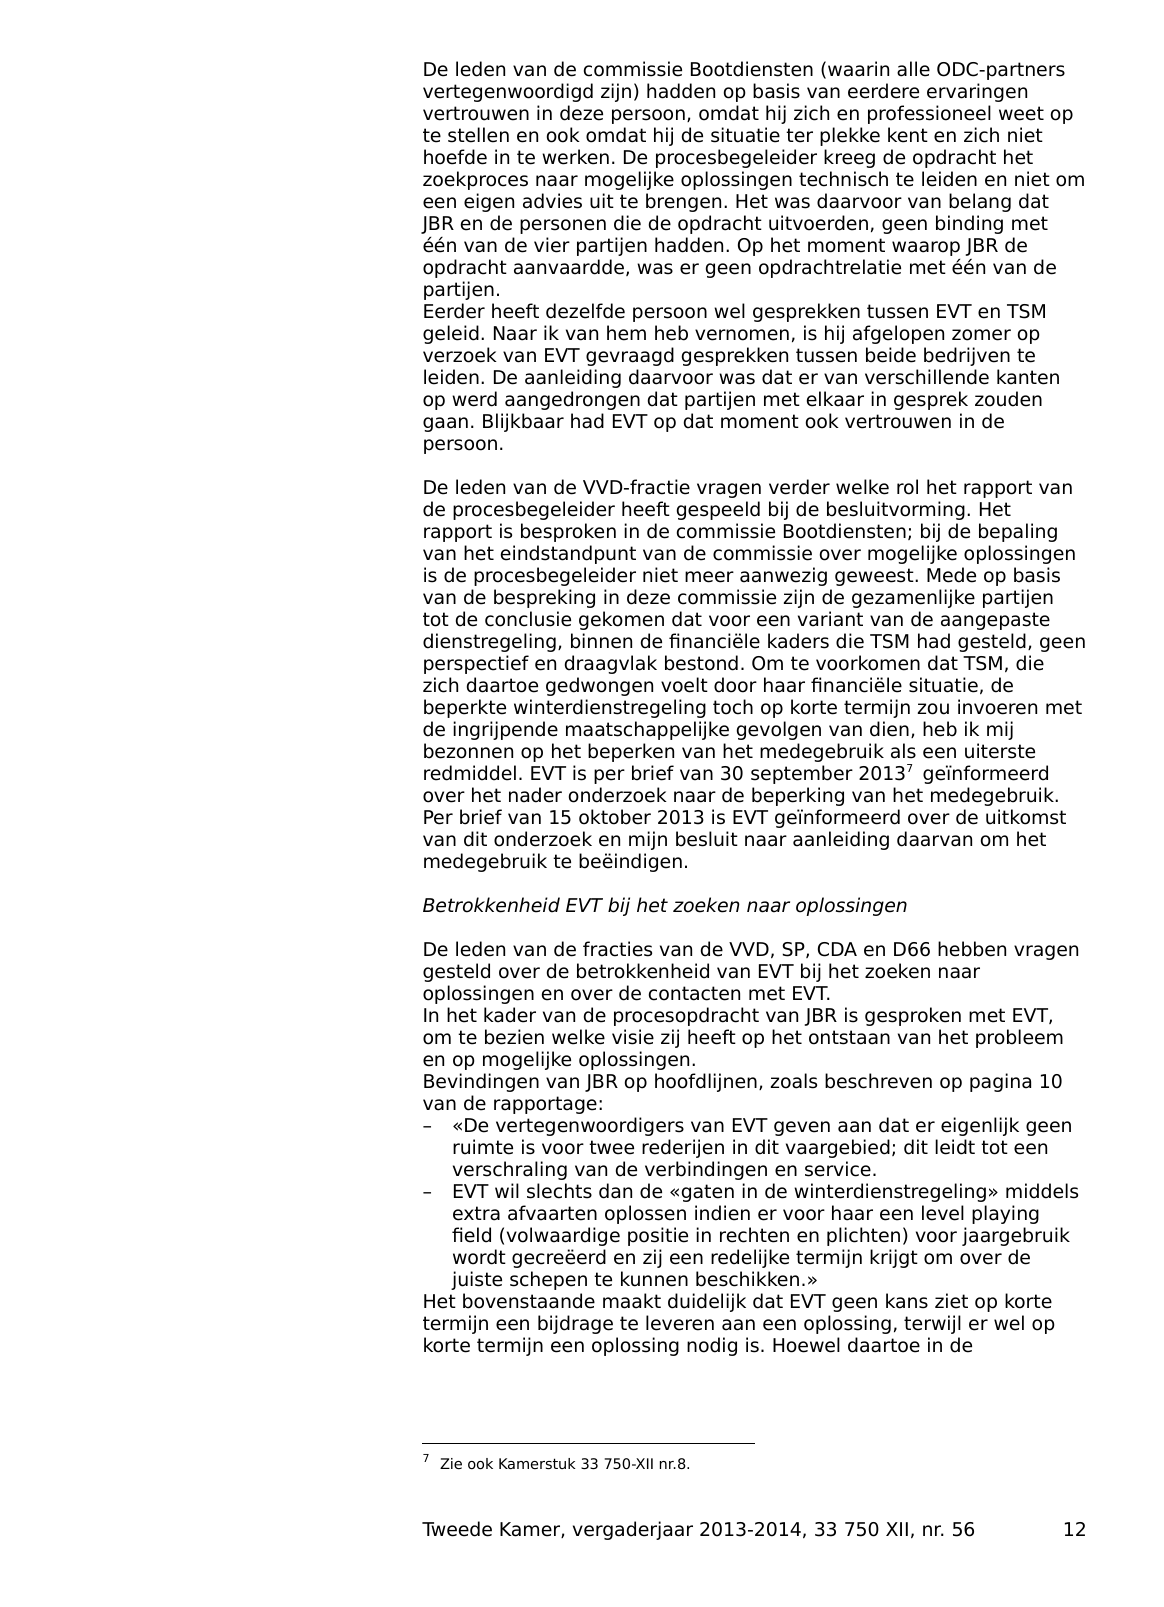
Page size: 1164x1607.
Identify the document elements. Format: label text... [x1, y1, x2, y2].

text De leden van de fracties van de VVD, SP, CDA en D66 hebben vragen gesteld over de betrokkenheid van EVT bij het zoeken naar oplossingen en over de contacten met EVT. [422, 939, 1087, 1005]
text In het kader van de procesopdracht van JBR is gesproken met EVT, om te bezien welke visie zij heeft op het ontstaan van het probleem en op mogelijke oplossingen. [422, 1005, 1087, 1071]
text Het bovenstaande maakt duidelijk dat EVT geen kans ziet op korte termijn een bijdrage te leveren aan een oplossing, terwijl er wel op korte termijn een oplossing nodig is. Hoewel daartoe in de [422, 1291, 1087, 1356]
subtitle Betrokkenheid EVT bij het zoeken naar oplossingen [422, 895, 1087, 917]
text De leden van de VVD-fractie vragen verder welke rol het rapport van de procesbegeleider heeft gespeeld bij de besluitvorming. Het rapport is besproken in de commissie Bootdiensten; bij de bepaling van het eindstandpunt van de commissie over mogelijke oplossingen is de procesbegeleider niet meer aanwezig geweest. Mede op basis van de bespreking in deze commissie zijn de gezamenlijke partijen tot de conclusie gekomen dat voor een variant van de aangepaste dienstregeling, binnen de financiële kaders die TSM had gesteld, geen perspectief en draagvlak bestond. Om te voorkomen dat TSM, die zich daartoe gedwongen voelt door haar financiële situatie, de beperkte winterdienstregeling toch op korte termijn zou invoeren met de ingrijpende maatschappelijke gevolgen van dien, heb ik mij bezonnen op het beperken van het medegebruik als een uiterste redmiddel. EVT is per brief van 30 september 2013 geïnformeerd over het nader onderzoek naar de beperking van het medegebruik. Per brief van 15 oktober 2013 is EVT geïnformeerd over de uitkomst van dit onderzoek en mijn besluit naar aanleiding daarvan om het medegebruik te beëindigen. [422, 477, 1087, 872]
text Eerder heeft dezelfde persoon wel gesprekken tussen EVT en TSM geleid. Naar ik van hem heb vernomen, is hij afgelopen zomer op verzoek van EVT gevraagd gesprekken tussen beide bedrijven te leiden. De aanleiding daarvoor was dat er van verschillende kanten op werd aangedrongen dat partijen met elkaar in gesprek zouden gaan. Blijkbaar had EVT op dat moment ook vertrouwen in de persoon. [422, 301, 1087, 455]
text Zie ook Kamerstuk 33 750-XII nr.8. [422, 1452, 1087, 1474]
text De leden van de commissie Bootdiensten (waarin alle ODC-partners vertegenwoordigd zijn) hadden op basis van eerdere ervaringen vertrouwen in deze persoon, omdat hij zich en professioneel weet op te stellen en ook omdat hij de situatie ter plekke kent en zich niet hoefde in te werken. De procesbegeleider kreeg de opdracht het zoekproces naar mogelijke oplossingen technisch te leiden en niet om een eigen advies uit te brengen. Het was daarvoor van belang dat JBR en de personen die de opdracht uitvoerden, geen binding met één van de vier partijen hadden. Op het moment waarop JBR de opdracht aanvaardde, was er geen opdrachtrelatie met één van de partijen. [422, 59, 1087, 301]
text – EVT wil slechts dan de «gaten in de winterdienstregeling» middels extra afvaarten oplossen indien er voor haar een level playing field (volwaardige positie in rechten en plichten) voor jaargebruik wordt gecreëerd en zij een redelijke termijn krijgt om over de juiste schepen te kunnen beschikken.» [422, 1181, 1087, 1291]
text – «De vertegenwoordigers van EVT geven aan dat er eigenlijk geen ruimte is voor twee rederijen in dit vaargebied; dit leidt tot een verschraling van de verbindingen en service. [422, 1115, 1087, 1181]
text Bevindingen van JBR op hoofdlijnen, zoals beschreven op pagina 10 van de rapportage: [422, 1071, 1087, 1115]
